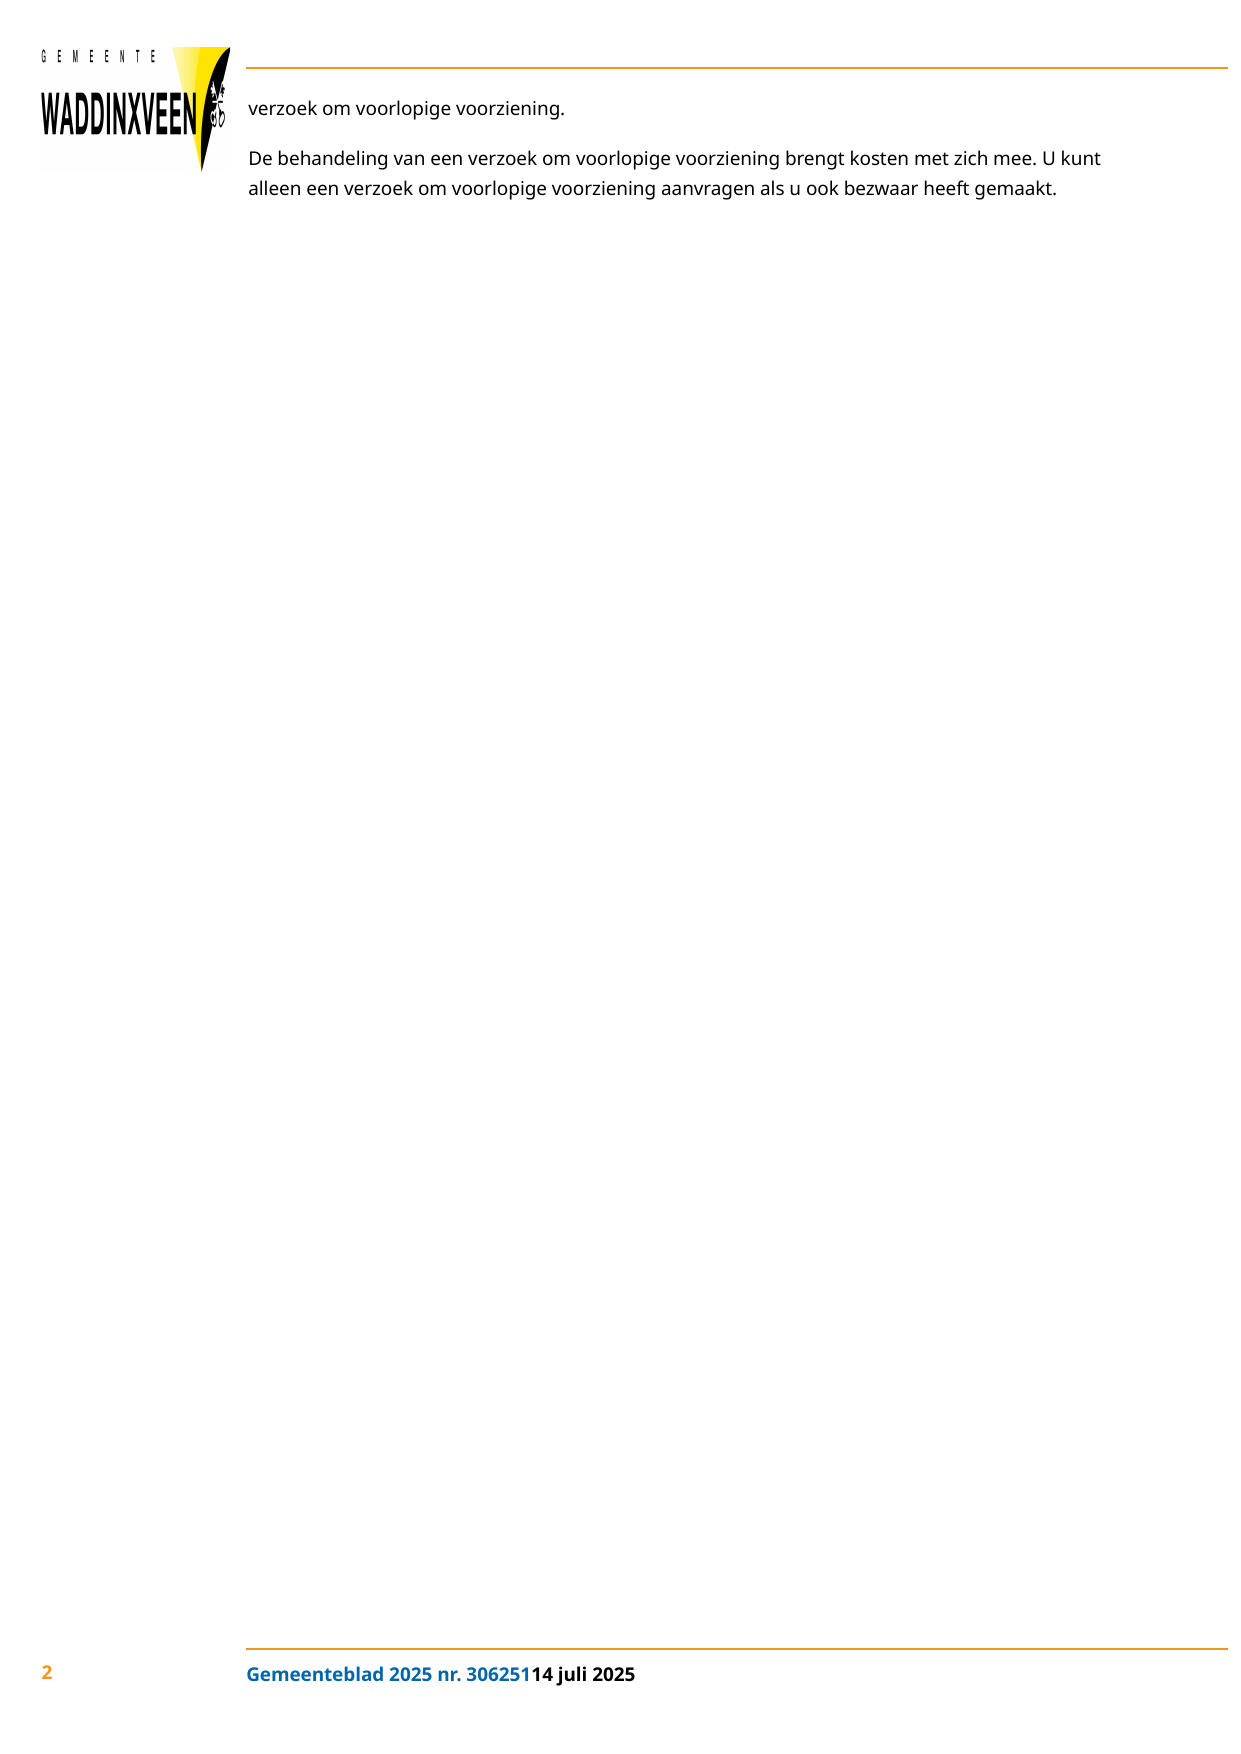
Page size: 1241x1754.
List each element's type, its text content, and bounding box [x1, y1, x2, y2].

text verzoek om voorlopige voorziening. [248, 95, 1152, 121]
picture [41, 47, 231, 172]
text De behandeling van een verzoek om voorlopige voorziening brengt kosten met zich mee. U kunt alleen een verzoek om voorlopige voorziening aanvragen als u ook bezwaar heeft gemaakt. [248, 145, 1152, 201]
